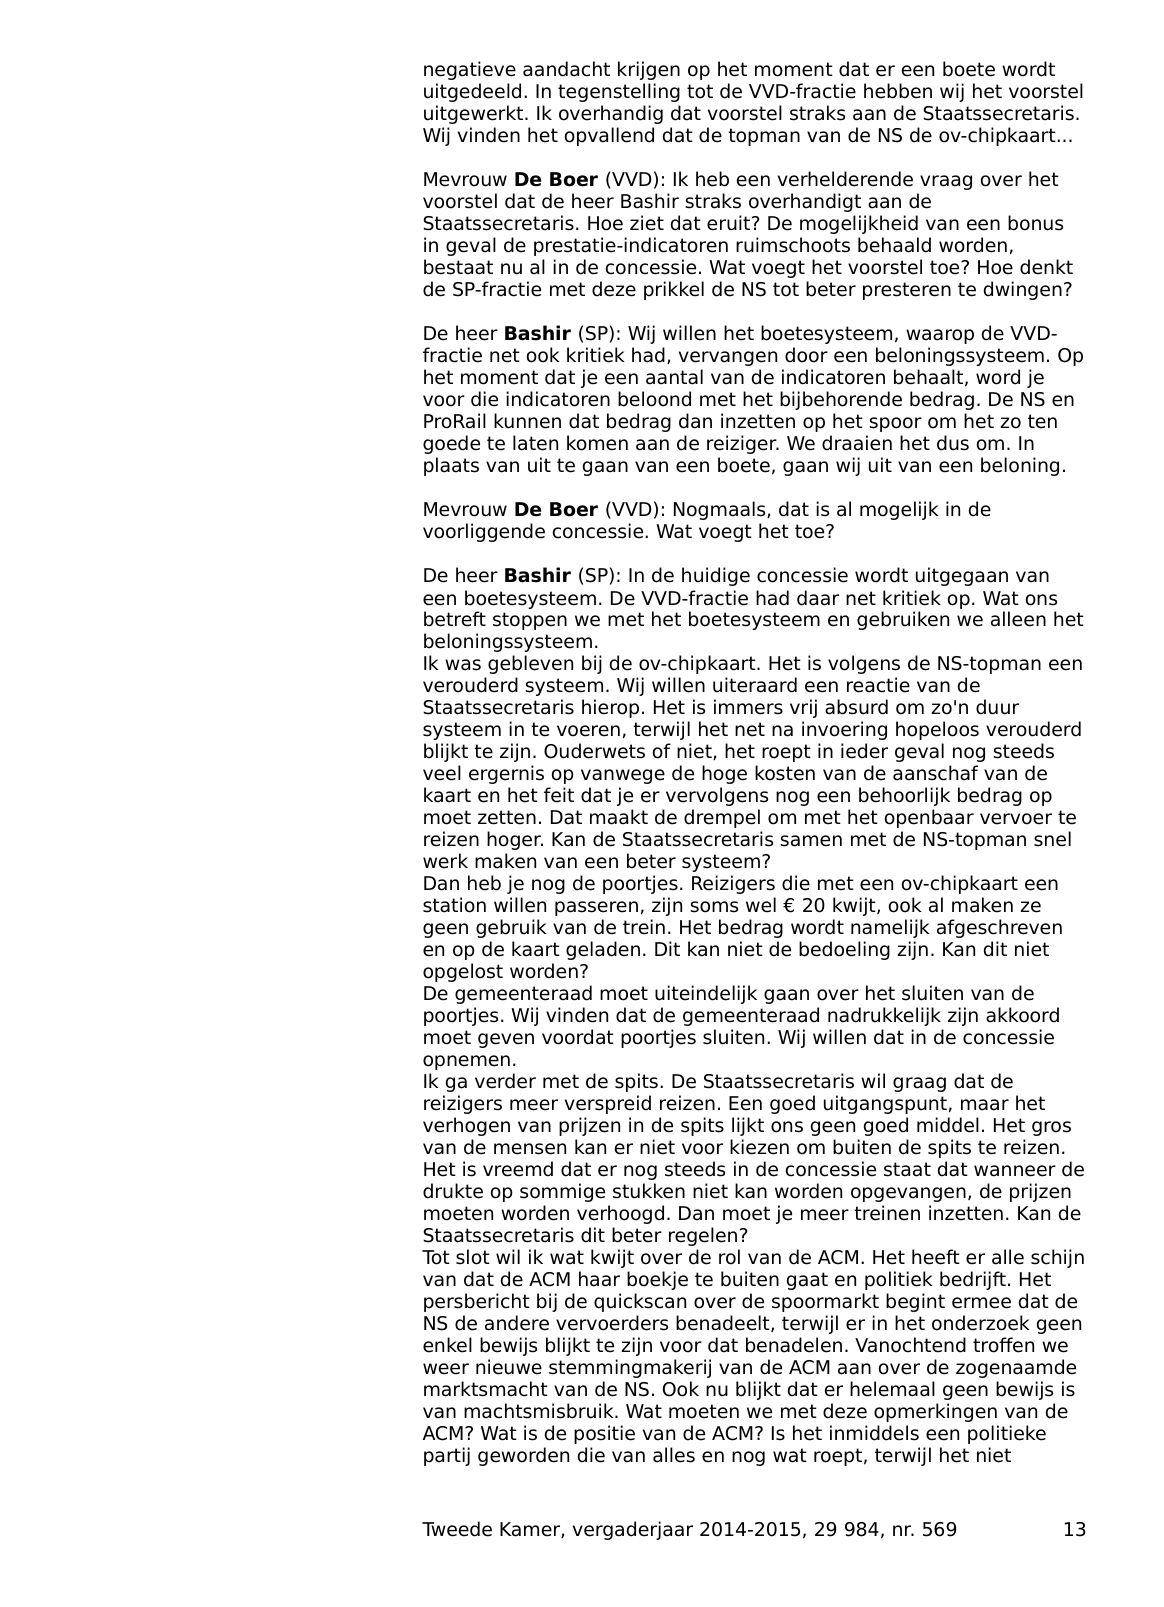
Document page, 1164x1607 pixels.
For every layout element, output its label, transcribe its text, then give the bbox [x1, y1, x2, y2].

text De heer Bashir (SP): Wij willen het boetesysteem, waarop de VVD-fractie net ook kritiek had, vervangen door een beloningssysteem. Op het moment dat je een aantal van de indicatoren behaalt, word je voor die indicatoren beloond met het bijbehorende bedrag. De NS en ProRail kunnen dat bedrag dan inzetten op het spoor om het zo ten goede te laten komen aan de reiziger. We draaien het dus om. In plaats van uit te gaan van een boete, gaan wij uit van een beloning. [422, 323, 1087, 477]
text Tot slot wil ik wat kwijt over de rol van de ACM. Het heeft er alle schijn van dat de ACM haar boekje te buiten gaat en politiek bedrijft. Het persbericht bij de quickscan over de spoormarkt begint ermee dat de NS de andere vervoerders benadeelt, terwijl er in het onderzoek geen enkel bewijs blijkt te zijn voor dat benadelen. Vanochtend troffen we weer nieuwe stemmingmakerij van de ACM aan over de zogenaamde marktsmacht van de NS. Ook nu blijkt dat er helemaal geen bewijs is van machtsmisbruik. Wat moeten we met deze opmerkingen van de ACM? Wat is de positie van de ACM? Is het inmiddels een politieke partij geworden die van alles en nog wat roept, terwijl het niet [422, 1247, 1087, 1467]
text Wij vinden het opvallend dat de topman van de NS de ov-chipkaart... [422, 125, 1087, 147]
text Mevrouw De Boer (VVD): Ik heb een verhelderende vraag over het voorstel dat de heer Bashir straks overhandigt aan de Staatssecretaris. Hoe ziet dat eruit? De mogelijkheid van een bonus in geval de prestatie-indicatoren ruimschoots behaald worden, bestaat nu al in de concessie. Wat voegt het voorstel toe? Hoe denkt de SP-fractie met deze prikkel de NS tot beter presteren te dwingen? [422, 169, 1087, 301]
text Mevrouw De Boer (VVD): Nogmaals, dat is al mogelijk in de voorliggende concessie. Wat voegt het toe? [422, 499, 1087, 543]
text negatieve aandacht krijgen op het moment dat er een boete wordt uitgedeeld. In tegenstelling tot de VVD-fractie hebben wij het voorstel uitgewerkt. Ik overhandig dat voorstel straks aan de Staatssecretaris. [422, 59, 1087, 125]
text De gemeenteraad moet uiteindelijk gaan over het sluiten van de poortjes. Wij vinden dat de gemeenteraad nadrukkelijk zijn akkoord moet geven voordat poortjes sluiten. Wij willen dat in de concessie opnemen. [422, 983, 1087, 1071]
text Ik ga verder met de spits. De Staatssecretaris wil graag dat de reizigers meer verspreid reizen. Een goed uitgangspunt, maar het verhogen van prijzen in de spits lijkt ons geen goed middel. Het gros van de mensen kan er niet voor kiezen om buiten de spits te reizen. Het is vreemd dat er nog steeds in de concessie staat dat wanneer de drukte op sommige stukken niet kan worden opgevangen, de prijzen moeten worden verhoogd. Dan moet je meer treinen inzetten. Kan de Staatssecretaris dit beter regelen? [422, 1071, 1087, 1247]
text Ik was gebleven bij de ov-chipkaart. Het is volgens de NS-topman een verouderd systeem. Wij willen uiteraard een reactie van de Staatssecretaris hierop. Het is immers vrij absurd om zo'n duur systeem in te voeren, terwijl het net na invoering hopeloos verouderd blijkt te zijn. Ouderwets of niet, het roept in ieder geval nog steeds veel ergernis op vanwege de hoge kosten van de aanschaf van de kaart en het feit dat je er vervolgens nog een behoorlijk bedrag op moet zetten. Dat maakt de drempel om met het openbaar vervoer te reizen hoger. Kan de Staatssecretaris samen met de NS-topman snel werk maken van een beter systeem? [422, 653, 1087, 873]
text De heer Bashir (SP): In de huidige concessie wordt uitgegaan van een boetesysteem. De VVD-fractie had daar net kritiek op. Wat ons betreft stoppen we met het boetesysteem en gebruiken we alleen het beloningssysteem. [422, 565, 1087, 653]
text Dan heb je nog de poortjes. Reizigers die met een ov-chipkaart een station willen passeren, zijn soms wel € 20 kwijt, ook al maken ze geen gebruik van de trein. Het bedrag wordt namelijk afgeschreven en op de kaart geladen. Dit kan niet de bedoeling zijn. Kan dit niet opgelost worden? [422, 873, 1087, 983]
